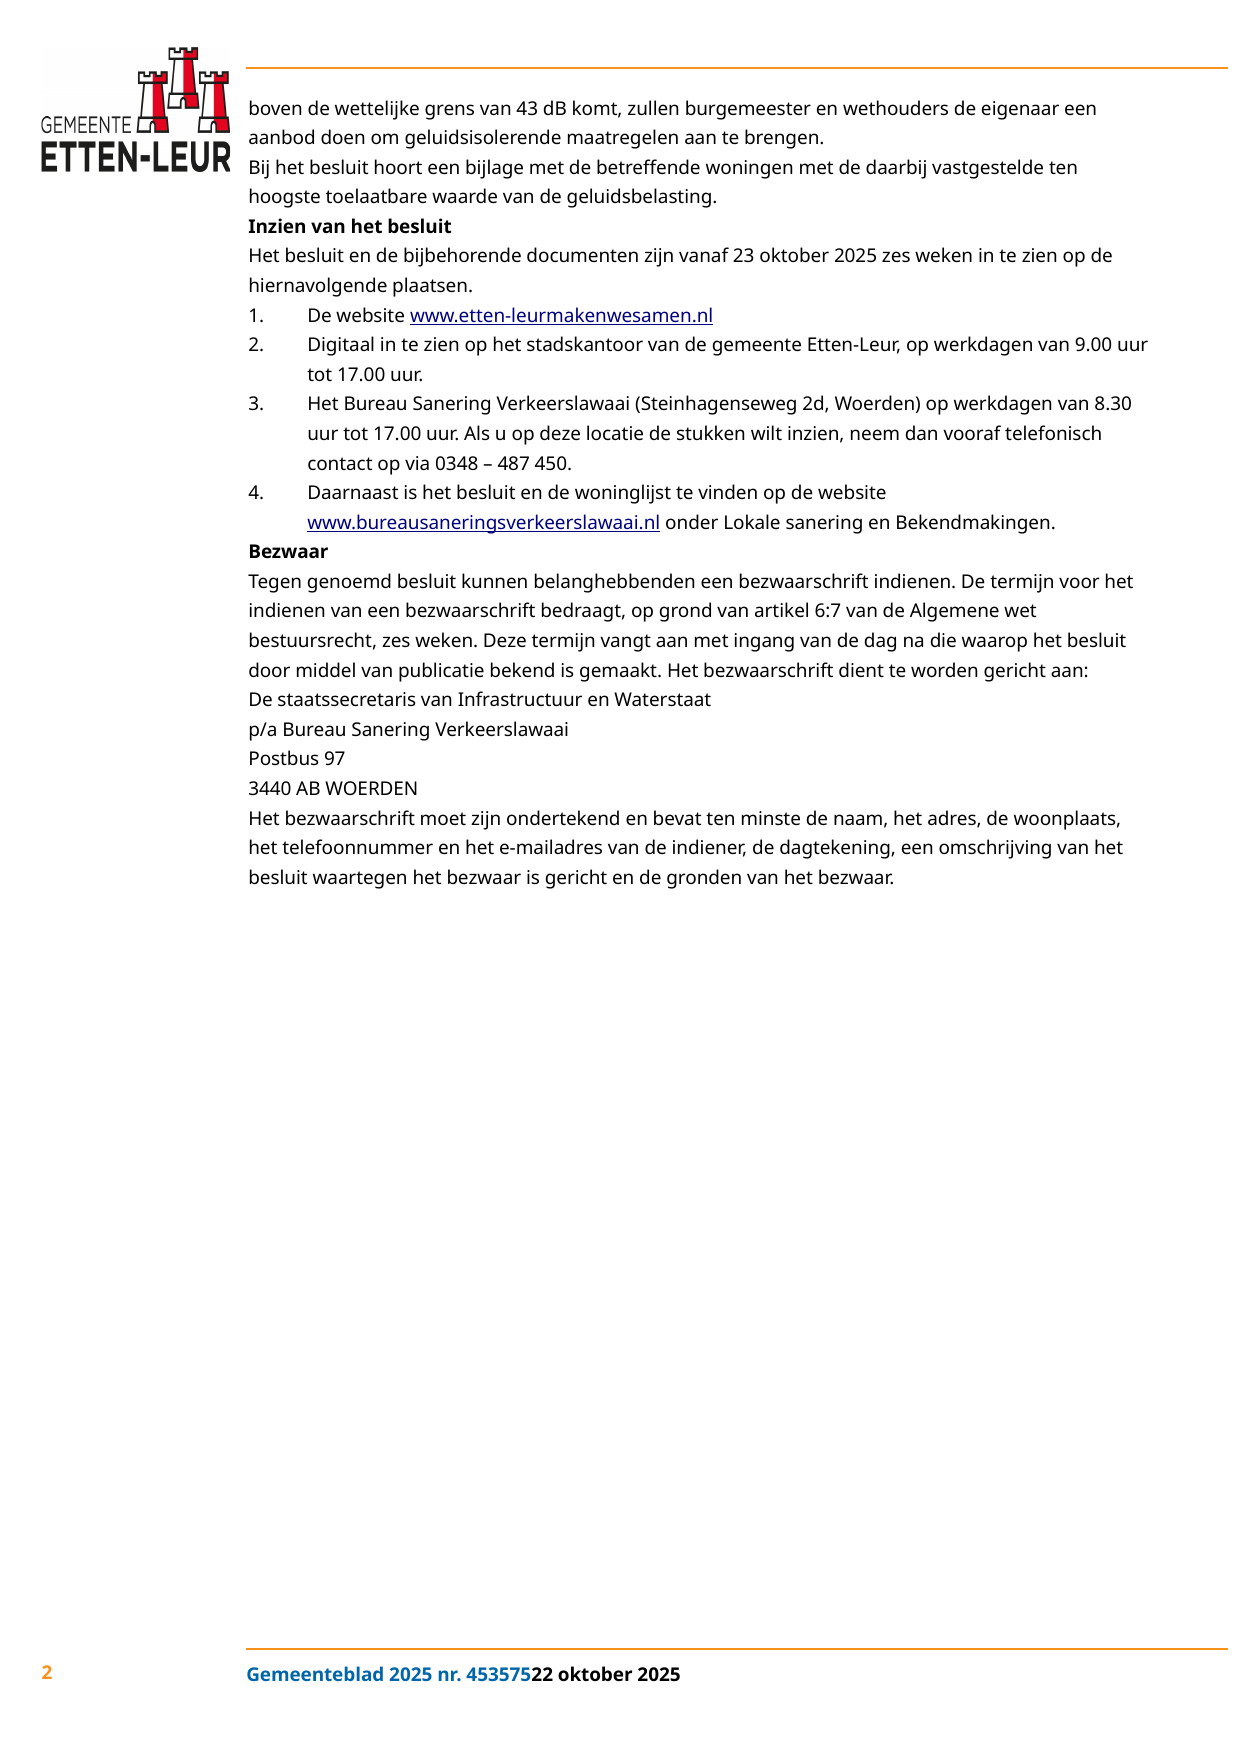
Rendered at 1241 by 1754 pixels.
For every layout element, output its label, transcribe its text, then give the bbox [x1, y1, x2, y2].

list Daarnaast is het besluit en de woninglijst te vinden op de website www.bureausaneringsverkeerslawaai.nl onder Lokale sanering en Bekendmakingen. [248, 479, 1152, 535]
text Postbus 97 [248, 746, 1152, 771]
picture [41, 47, 231, 172]
list Digitaal in te zien op het stadskantoor van de gemeente Etten-Leur, op werkdagen van 9.00 uur tot 17.00 uur. [248, 331, 1152, 387]
list Het Bureau Sanering Verkeerslawaai (Steinhagenseweg 2d, Woerden) op werkdagen van 8.30 uur tot 17.00 uur. Als u op deze locatie de stukken wilt inzien, neem dan vooraf telefonisch contact op via 0348 – 487 450. [248, 391, 1152, 476]
text Bij het besluit hoort een bijlage met de betreffende woningen met de daarbij vastgestelde ten hoogste toelaatbare waarde van de geluidsbelasting. [248, 154, 1152, 209]
text Het besluit en de bijbehorende documenten zijn vanaf 23 oktober 2025 zes weken in te zien op de hiernavolgende plaatsen. [248, 243, 1152, 298]
text p/a Bureau Sanering Verkeerslawaai [248, 716, 1152, 742]
text 3440 AB WOERDEN [248, 775, 1152, 801]
text Tegen genoemd besluit kunnen belanghebbenden een bezwaarschrift indienen. De termijn voor het indienen van een bezwaarschrift bedraagt, op grond van artikel 6:7 van de Algemene wet bestuursrecht, zes weken. Deze termijn vangt aan met ingang van de dag na die waarop het besluit door middel van publicatie bekend is gemaakt. Het bezwaarschrift dient te worden gericht aan: [248, 568, 1152, 683]
text Bezwaar [248, 538, 1152, 564]
text Inzien van het besluit [248, 213, 1152, 239]
text De staatssecretaris van Infrastructuur en Waterstaat [248, 686, 1152, 712]
text Het bezwaarschrift moet zijn ondertekend en bevat ten minste de naam, het adres, de woonplaats, het telefoonnummer en het e-mailadres van de indiener, de dagtekening, een omschrijving van het besluit waartegen het bezwaar is gericht en de gronden van het bezwaar. [248, 805, 1152, 890]
list De website www.etten-leurmakenwesamen.nl [248, 302, 1152, 328]
text boven de wettelijke grens van 43 dB komt, zullen burgemeester en wethouders de eigenaar een aanbod doen om geluidsisolerende maatregelen aan te brengen. [248, 95, 1152, 150]
